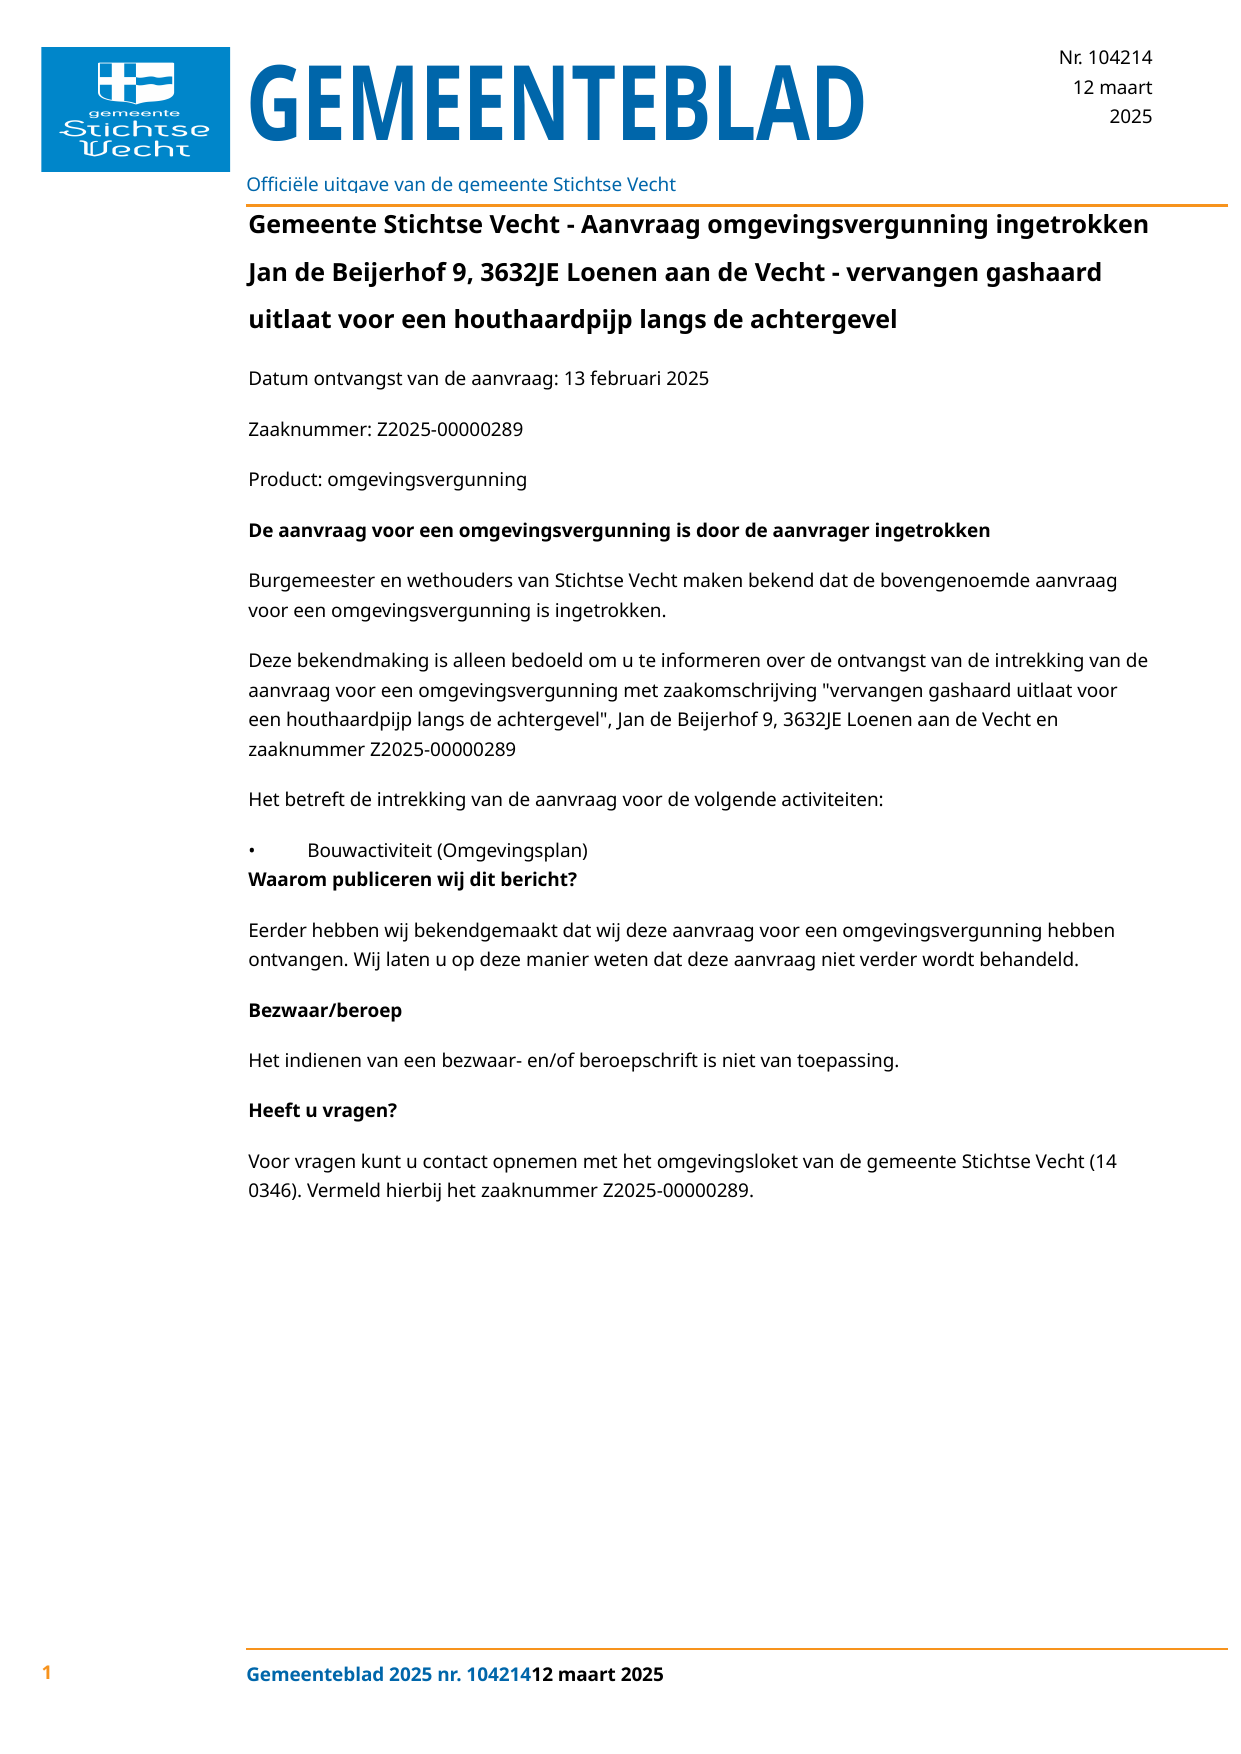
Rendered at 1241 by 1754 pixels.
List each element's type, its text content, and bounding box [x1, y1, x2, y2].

text Zaaknummer: Z2025-00000289 [248, 416, 1152, 442]
text Bezwaar/beroep [248, 997, 1152, 1022]
text Burgemeester en wethouders van Stichtse Vecht maken bekend dat de bovengenoemde aanvraag voor een omgevingsvergunning is ingetrokken. [248, 567, 1152, 622]
text Het indienen van een bezwaar- en/of beroepschrift is niet van toepassing. [248, 1047, 1152, 1073]
text Datum ontvangst van de aanvraag: 13 februari 2025 [248, 366, 1152, 391]
text Het betreft de intrekking van de aanvraag voor de volgende activiteiten: [248, 786, 1152, 812]
text Gemeente Stichtse Vecht - Aanvraag omgevingsvergunning ingetrokken Jan de Beijerhof 9, 3632JE Loenen aan de Vecht - vervangen gashaard uitlaat voor een houthaardpijp langs de achtergevel [248, 207, 1152, 336]
text Voor vragen kunt u contact opnemen met het omgevingsloket van de gemeente Stichtse Vecht (14 0346). Vermeld hierbij het zaaknummer Z2025-00000289. [248, 1148, 1152, 1203]
text De aanvraag voor een omgevingsvergunning is door de aanvrager ingetrokken [248, 517, 1152, 542]
text Waarom publiceren wij dit bericht? [248, 866, 1152, 892]
text Heeft u vragen? [248, 1098, 1152, 1123]
text Deze bekendmaking is alleen bedoeld om u te informeren over de ontvangst van de intrekking van de aanvraag voor een omgevingsvergunning met zaakomschrijving "vervangen gashaard uitlaat voor een houthaardpijp langs de achtergevel", Jan de Beijerhof 9, 3632JE Loenen aan de Vecht en zaaknummer Z2025-00000289 [248, 647, 1152, 762]
list Bouwactiviteit (Omgevingsplan) [248, 837, 1152, 862]
picture [99, 63, 135, 101]
text Product: omgevingsvergunning [248, 466, 1152, 492]
picture [137, 63, 174, 103]
text Eerder hebben wij bekendgemaakt dat wij deze aanvraag voor een omgevingsvergunning hebben ontvangen. Wij laten u op deze manier weten dat deze aanvraag niet verder wordt behandeld. [248, 917, 1152, 972]
